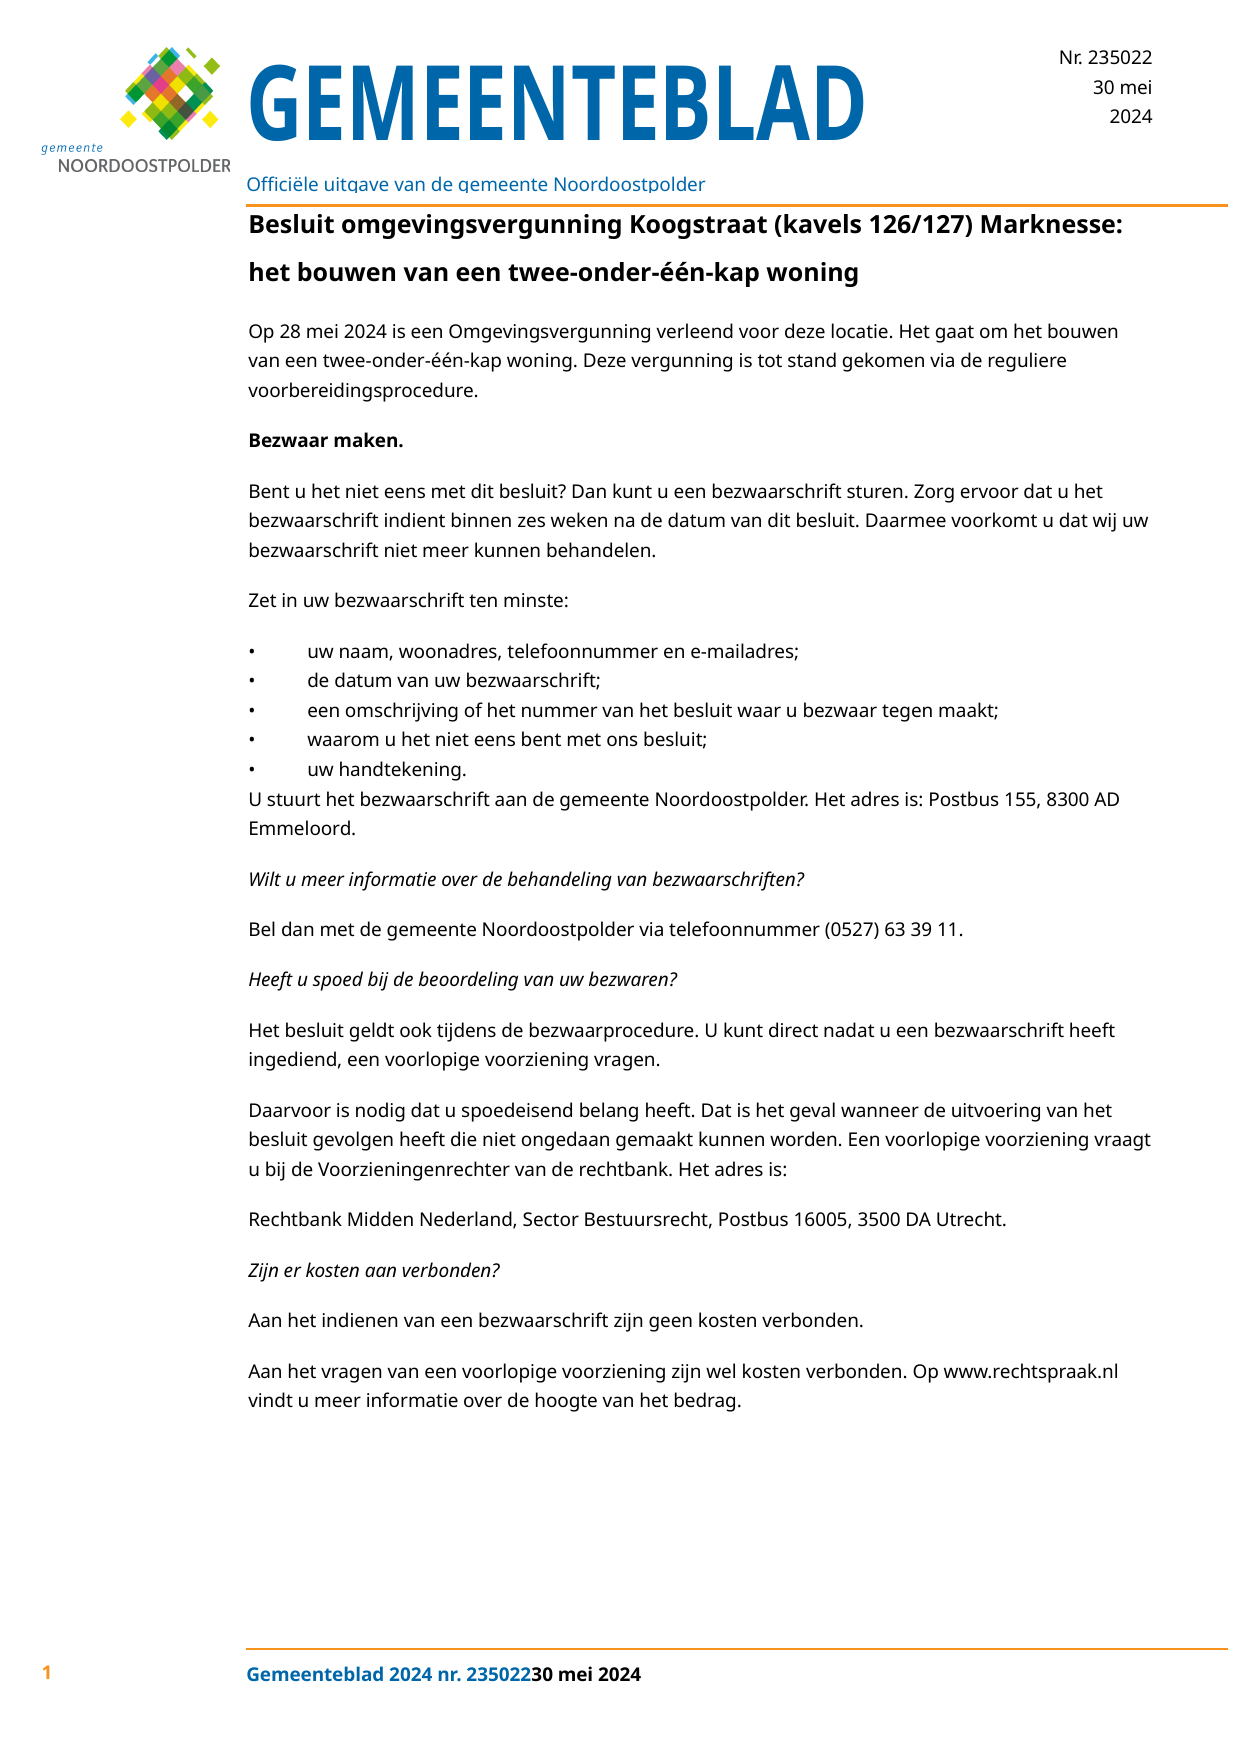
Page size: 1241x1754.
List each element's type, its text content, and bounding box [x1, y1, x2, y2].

list uw naam, woonadres, telefoonnummer en e-mailadres; [248, 638, 1152, 664]
text Bel dan met de gemeente Noordoostpolder via telefoonnummer (0527) 63 39 11. [248, 916, 1152, 942]
text Op 28 mei 2024 is een Omgevingsvergunning verleend voor deze locatie. Het gaat om het bouwen van een twee-onder-één-kap woning. Deze vergunning is tot stand gekomen via de reguliere voorbereidingsprocedure. [248, 318, 1152, 403]
text Heeft u spoed bij de beoordeling van uw bezwaren? [248, 967, 1152, 992]
text Wilt u meer informatie over de behandeling van bezwaarschriften? [248, 866, 1152, 892]
list de datum van uw bezwaarschrift; [248, 667, 1152, 693]
text Zet in uw bezwaarschrift ten minste: [248, 587, 1152, 613]
text Daarvoor is nodig dat u spoedeisend belang heeft. Dat is het geval wanneer de uitvoering van het besluit gevolgen heeft die niet ongedaan gemaakt kunnen worden. Een voorlopige voorziening vraagt u bij de Voorzieningenrechter van de rechtbank. Het adres is: [248, 1097, 1152, 1182]
text Aan het vragen van een voorlopige voorziening zijn wel kosten verbonden. Op www.rechtspraak.nl vindt u meer informatie over de hoogte van het bedrag. [248, 1358, 1152, 1413]
list waarom u het niet eens bent met ons besluit; [248, 727, 1152, 752]
list een omschrijving of het nummer van het besluit waar u bezwaar tegen maakt; [248, 697, 1152, 723]
text Bezwaar maken. [248, 427, 1152, 453]
text Bent u het niet eens met dit besluit? Dan kunt u een bezwaarschrift sturen. Zorg ervoor dat u het bezwaarschrift indient binnen zes weken na de datum van dit besluit. Daarmee voorkomt u dat wij uw bezwaarschrift niet meer kunnen behandelen. [248, 478, 1152, 563]
text Rechtbank Midden Nederland, Sector Bestuursrecht, Postbus 16005, 3500 DA Utrecht. [248, 1207, 1152, 1232]
text Aan het indienen van een bezwaarschrift zijn geen kosten verbonden. [248, 1307, 1152, 1333]
picture [41, 47, 231, 172]
text Besluit omgevingsvergunning Koogstraat (kavels 126/127) Marknesse: het bouwen van een twee-onder-één-kap woning [248, 207, 1152, 288]
text Het besluit geldt ook tijdens de bezwaarprocedure. U kunt direct nadat u een bezwaarschrift heeft ingediend, een voorlopige voorziening vragen. [248, 1017, 1152, 1072]
list uw handtekening. [248, 756, 1152, 782]
text Zijn er kosten aan verbonden? [248, 1257, 1152, 1283]
text U stuurt het bezwaarschrift aan de gemeente Noordoostpolder. Het adres is: Postbus 155, 8300 AD Emmeloord. [248, 786, 1152, 841]
